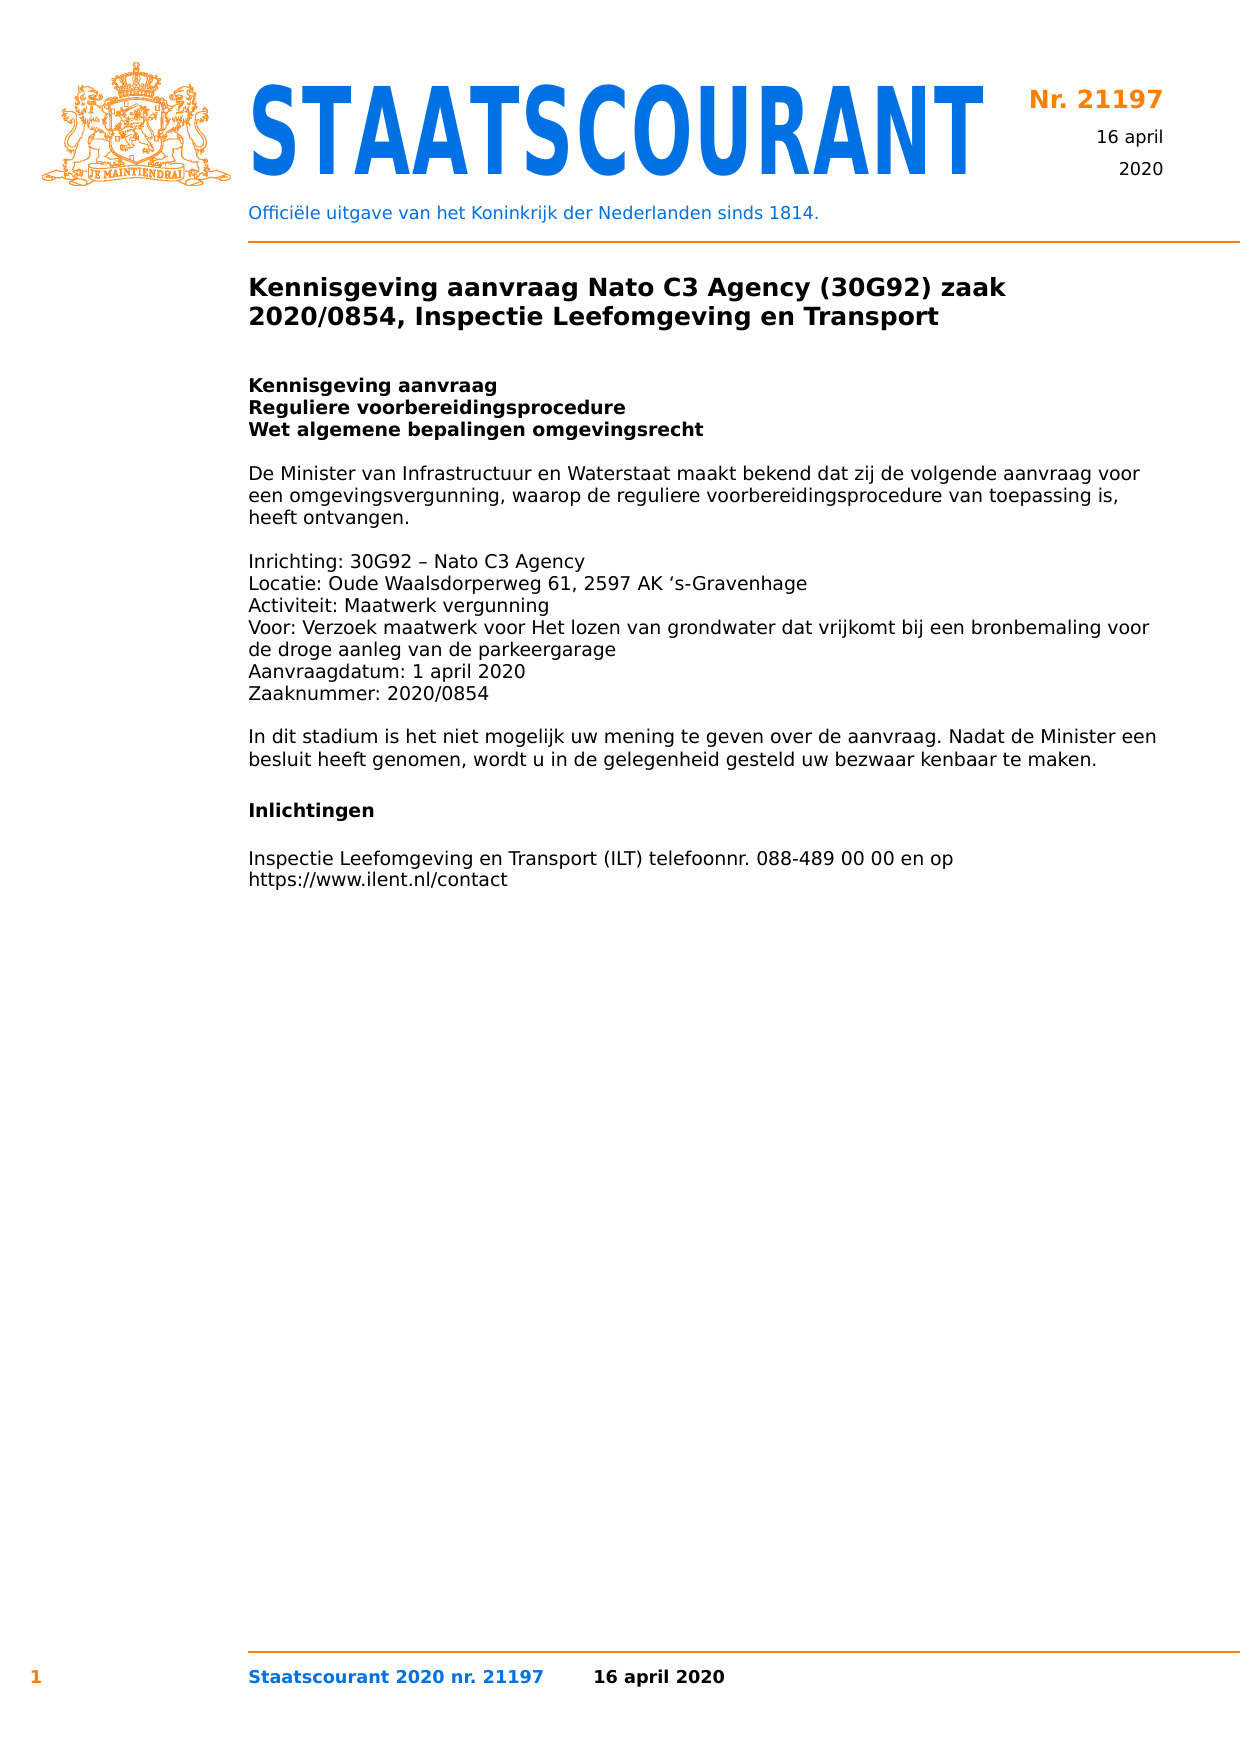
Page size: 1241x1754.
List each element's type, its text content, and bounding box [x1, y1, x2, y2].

subtitle Kennisgeving aanvraag Nato C3 Agency (30G92) zaak 2020/0854, Inspectie Leefomgeving en Transport [248, 273, 1163, 331]
text Aanvraagdatum: 1 april 2020 [248, 661, 1163, 683]
text Inspectie Leefomgeving en Transport (ILT) telefoonnr. 088-489 00 00 en op https://www.ilent.nl/contact [248, 847, 1163, 891]
table_header STAATSCOURANT [248, 62, 998, 203]
text Kennisgeving aanvraag [248, 375, 1163, 397]
text Wet algemene bepalingen omgevingsrecht [248, 419, 1163, 441]
text In dit stadium is het niet mogelijk uw mening te geven over de aanvraag. Nadat de Minister een besluit heeft genomen, wordt u in de gelegenheid gesteld uw bezwaar kenbaar te maken. [248, 726, 1163, 770]
table_header Nr. 21197 [998, 62, 1240, 121]
text Zaaknummer: 2020/0854 [248, 683, 1163, 704]
text Locatie: Oude Waalsdorperweg 61, 2597 AK ‘s-Gravenhage [248, 573, 1163, 595]
text Activiteit: Maatwerk vergunning [248, 595, 1163, 617]
table_cell 2020 [998, 153, 1240, 203]
text Reguliere voorbereidingsprocedure [248, 397, 1163, 419]
picture [41, 62, 231, 186]
table_cell Officiële uitgave van het Koninkrijk der Nederlanden sinds 1814. [248, 203, 1240, 241]
table_cell 16 april [998, 121, 1240, 153]
text De Minister van Infrastructuur en Waterstaat maakt bekend dat zij de volgende aanvraag voor een omgevingsvergunning, waarop de reguliere voorbereidingsprocedure van toepassing is, heeft ontvangen. [248, 463, 1163, 529]
text Voor: Verzoek maatwerk voor Het lozen van grondwater dat vrijkomt bij een bronbemaling voor de droge aanleg van de parkeergarage [248, 617, 1163, 661]
subtitle Inlichtingen [248, 800, 1163, 822]
text Inrichting: 30G92 – Nato C3 Agency [248, 551, 1163, 573]
table_header [25, 62, 248, 241]
